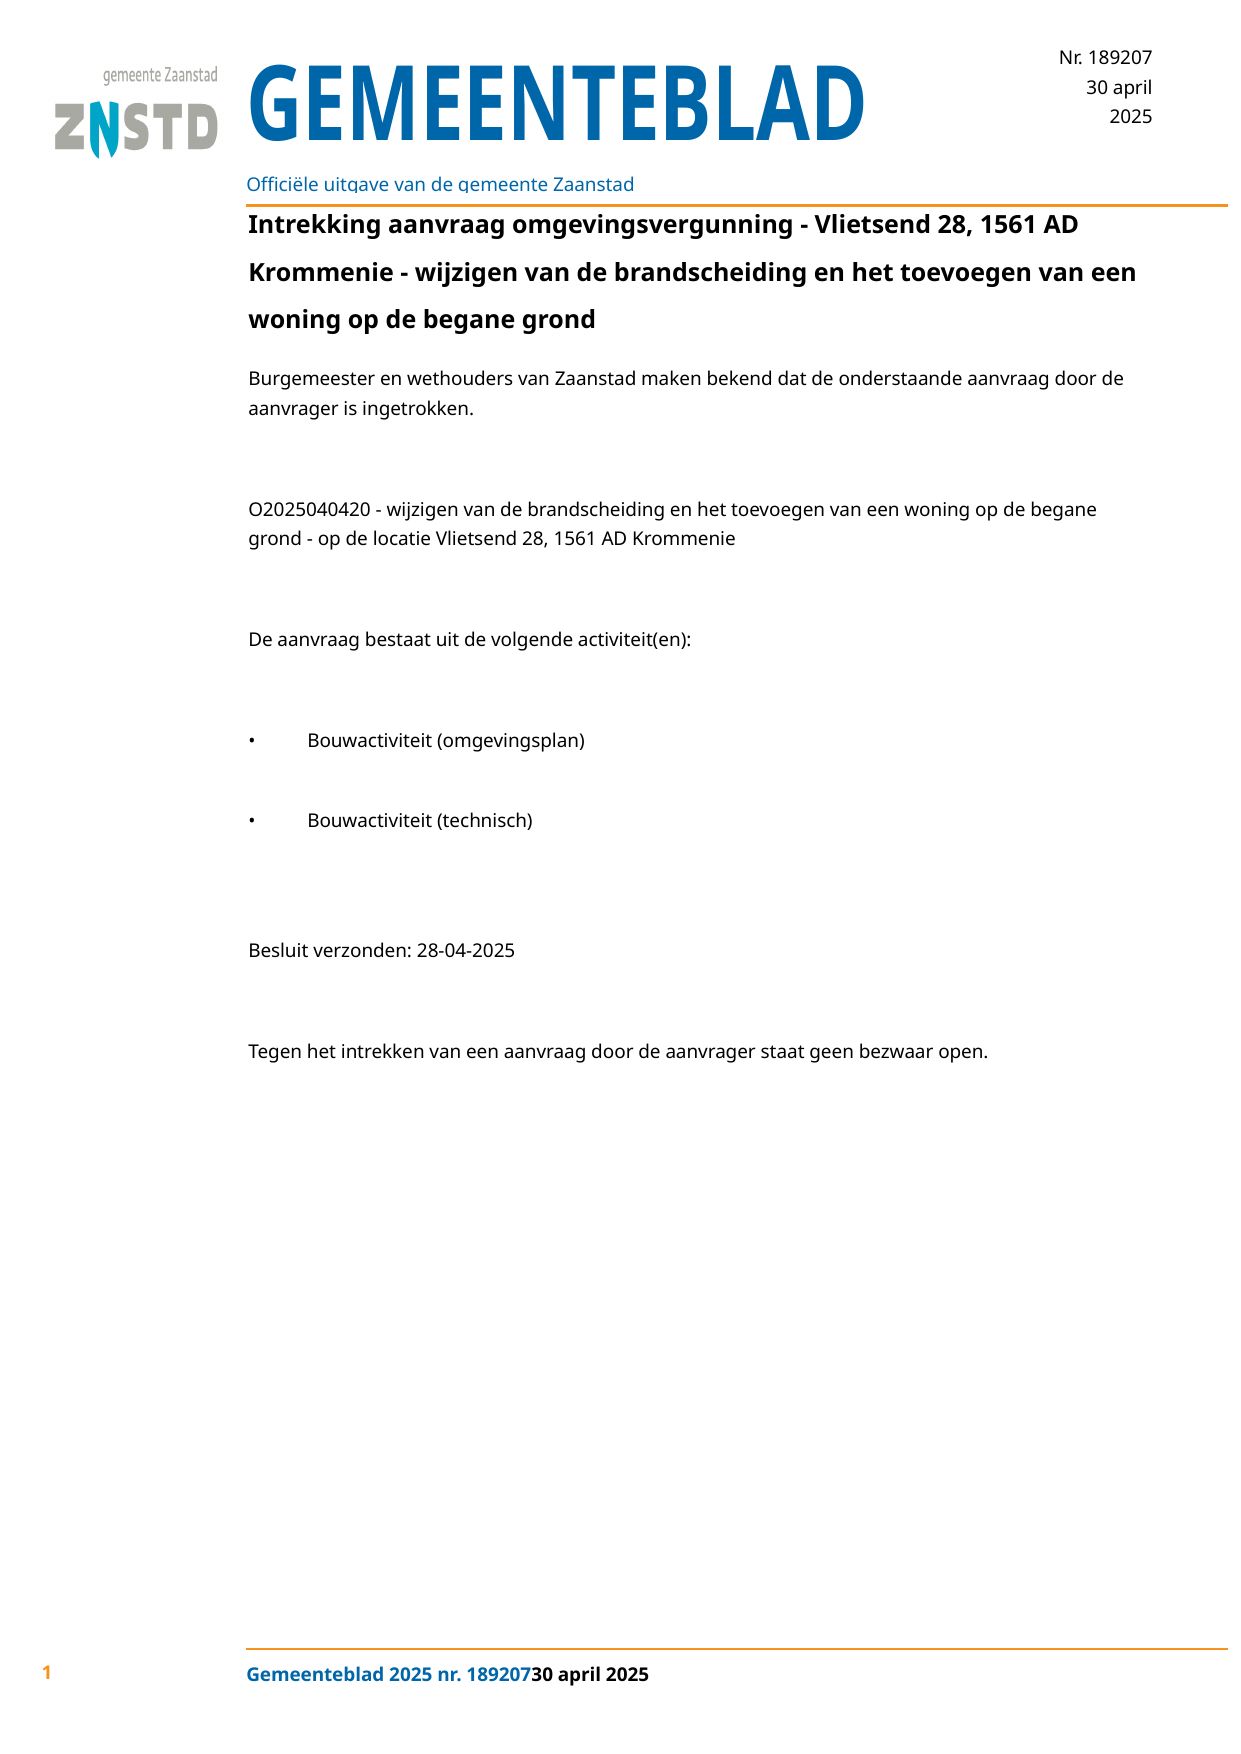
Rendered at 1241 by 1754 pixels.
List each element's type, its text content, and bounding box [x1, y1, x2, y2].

text De aanvraag bestaat uit de volgende activiteit(en): [248, 626, 1152, 652]
text Besluit verzonden: 28-04-2025 [248, 938, 1152, 963]
text Intrekking aanvraag omgevingsvergunning - Vlietsend 28, 1561 AD Krommenie - wijzigen van de brandscheiding en het toevoegen van een woning op de begane grond [248, 207, 1152, 336]
list Bouwactiviteit (technisch) [248, 807, 1152, 833]
picture [41, 47, 231, 172]
text Tegen het intrekken van een aanvraag door de aanvrager staat geen bezwaar open. [248, 1038, 1152, 1064]
list Bouwactiviteit (omgevingsplan) [248, 727, 1152, 753]
text O2025040420 - wijzigen van de brandscheiding en het toevoegen van een woning op de begane grond - op de locatie Vlietsend 28, 1561 AD Krommenie [248, 496, 1152, 551]
text Burgemeester en wethouders van Zaanstad maken bekend dat de onderstaande aanvraag door de aanvrager is ingetrokken. [248, 366, 1152, 421]
